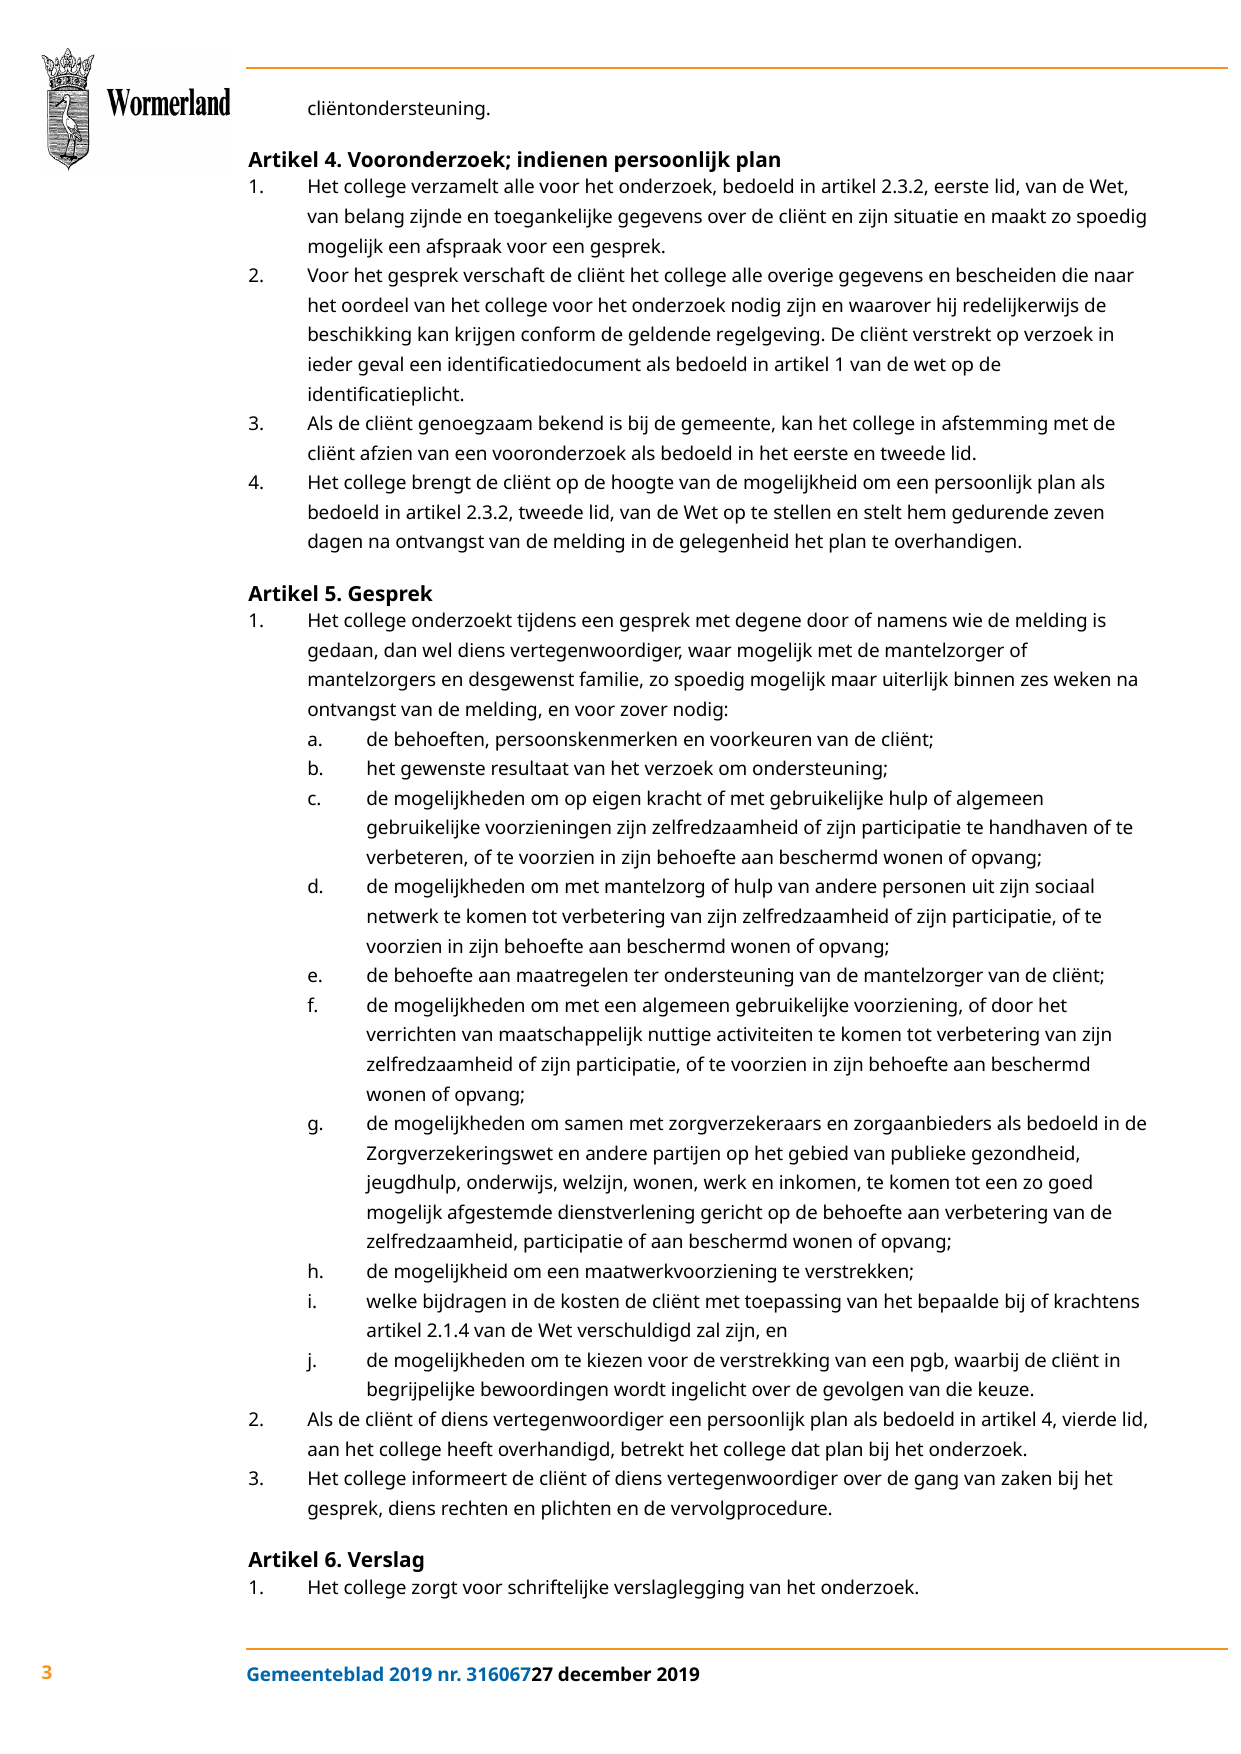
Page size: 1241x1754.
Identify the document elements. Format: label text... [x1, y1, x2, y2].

list Als de cliënt genoegzaam bekend is bij de gemeente, kan het college in afstemming met de cliënt afzien van een vooronderzoek als bedoeld in het eerste en tweede lid. [248, 410, 1152, 466]
list Het college verzamelt alle voor het onderzoek, bedoeld in artikel 2.3.2, eerste lid, van de Wet, van belang zijnde en toegankelijke gegevens over de cliënt en zijn situatie en maakt zo spoedig mogelijk een afspraak voor een gesprek. [248, 174, 1152, 258]
list de mogelijkheden om op eigen kracht of met gebruikelijke hulp of algemeen gebruikelijke voorzieningen zijn zelfredzaamheid of zijn participatie te handhaven of te verbeteren, of te voorzien in zijn behoefte aan beschermd wonen of opvang; [307, 785, 1152, 870]
list Voor het gesprek verschaft de cliënt het college alle overige gegevens en bescheiden die naar het oordeel van het college voor het onderzoek nodig zijn en waarover hij redelijkerwijs de beschikking kan krijgen conform de geldende regelgeving. De cliënt verstrekt op verzoek in ieder geval een identificatiedocument als bedoeld in artikel 1 van de wet op de identificatieplicht. [248, 262, 1152, 406]
list de mogelijkheid om een maatwerkvoorziening te verstrekken; [307, 1258, 1152, 1284]
list Het college brengt de cliënt op de hoogte van de mogelijkheid om een persoonlijk plan als bedoeld in artikel 2.3.2, tweede lid, van de Wet op te stellen en stelt hem gedurende zeven dagen na ontvangst van de melding in de gelegenheid het plan te overhandigen. [248, 469, 1152, 554]
picture [41, 47, 231, 172]
list Als de cliënt of diens vertegenwoordiger een persoonlijk plan als bedoeld in artikel 4, vierde lid, aan het college heeft overhandigd, betrekt het college dat plan bij het onderzoek. [248, 1406, 1152, 1462]
list Het college informeert de cliënt of diens vertegenwoordiger over de gang van zaken bij het gesprek, diens rechten en plichten en de vervolgprocedure. [248, 1465, 1152, 1521]
list de behoeften, persoonskenmerken en voorkeuren van de cliënt; [307, 726, 1152, 752]
list de mogelijkheden om samen met zorgverzekeraars en zorgaanbieders als bedoeld in de Zorgverzekeringswet en andere partijen op het gebied van publieke gezondheid, jeugdhulp, onderwijs, welzijn, wonen, werk en inkomen, te komen tot een zo goed mogelijk afgestemde dienstverlening gericht op de behoefte aan verbetering van de zelfredzaamheid, participatie of aan beschermd wonen of opvang; [307, 1110, 1152, 1254]
list welke bijdragen in de kosten de cliënt met toepassing van het bepaalde bij of krachtens artikel 2.1.4 van de Wet verschuldigd zal zijn, en [307, 1288, 1152, 1343]
text Artikel 4. Vooronderzoek; indienen persoonlijk plan [248, 145, 1152, 174]
list de behoefte aan maatregelen ter ondersteuning van de mantelzorger van de cliënt; [307, 962, 1152, 988]
list de mogelijkheden om te kiezen voor de verstrekking van een pgb, waarbij de cliënt in begrijpelijke bewoordingen wordt ingelicht over de gevolgen van die keuze. [307, 1347, 1152, 1402]
list de mogelijkheden om met een algemeen gebruikelijke voorziening, of door het verrichten van maatschappelijk nuttige activiteiten te komen tot verbetering van zijn zelfredzaamheid of zijn participatie, of te voorzien in zijn behoefte aan beschermd wonen of opvang; [307, 992, 1152, 1107]
text Artikel 5. Gesprek [248, 579, 1152, 607]
text Artikel 6. Verslag [248, 1545, 1152, 1574]
list Het college onderzoekt tijdens een gesprek met degene door of namens wie de melding is gedaan, dan wel diens vertegenwoordiger, waar mogelijk met de mantelzorger of mantelzorgers en desgewenst familie, zo spoedig mogelijk maar uiterlijk binnen zes weken na ontvangst van de melding, en voor zover nodig: [248, 607, 1152, 722]
list de mogelijkheden om met mantelzorg of hulp van andere personen uit zijn sociaal netwerk te komen tot verbetering van zijn zelfredzaamheid of zijn participatie, of te voorzien in zijn behoefte aan beschermd wonen of opvang; [307, 874, 1152, 959]
list Het college zorgt voor schriftelijke verslaglegging van het onderzoek. [248, 1574, 1152, 1599]
list het gewenste resultaat van het verzoek om ondersteuning; [307, 755, 1152, 781]
list cliëntondersteuning. [248, 95, 1152, 121]
